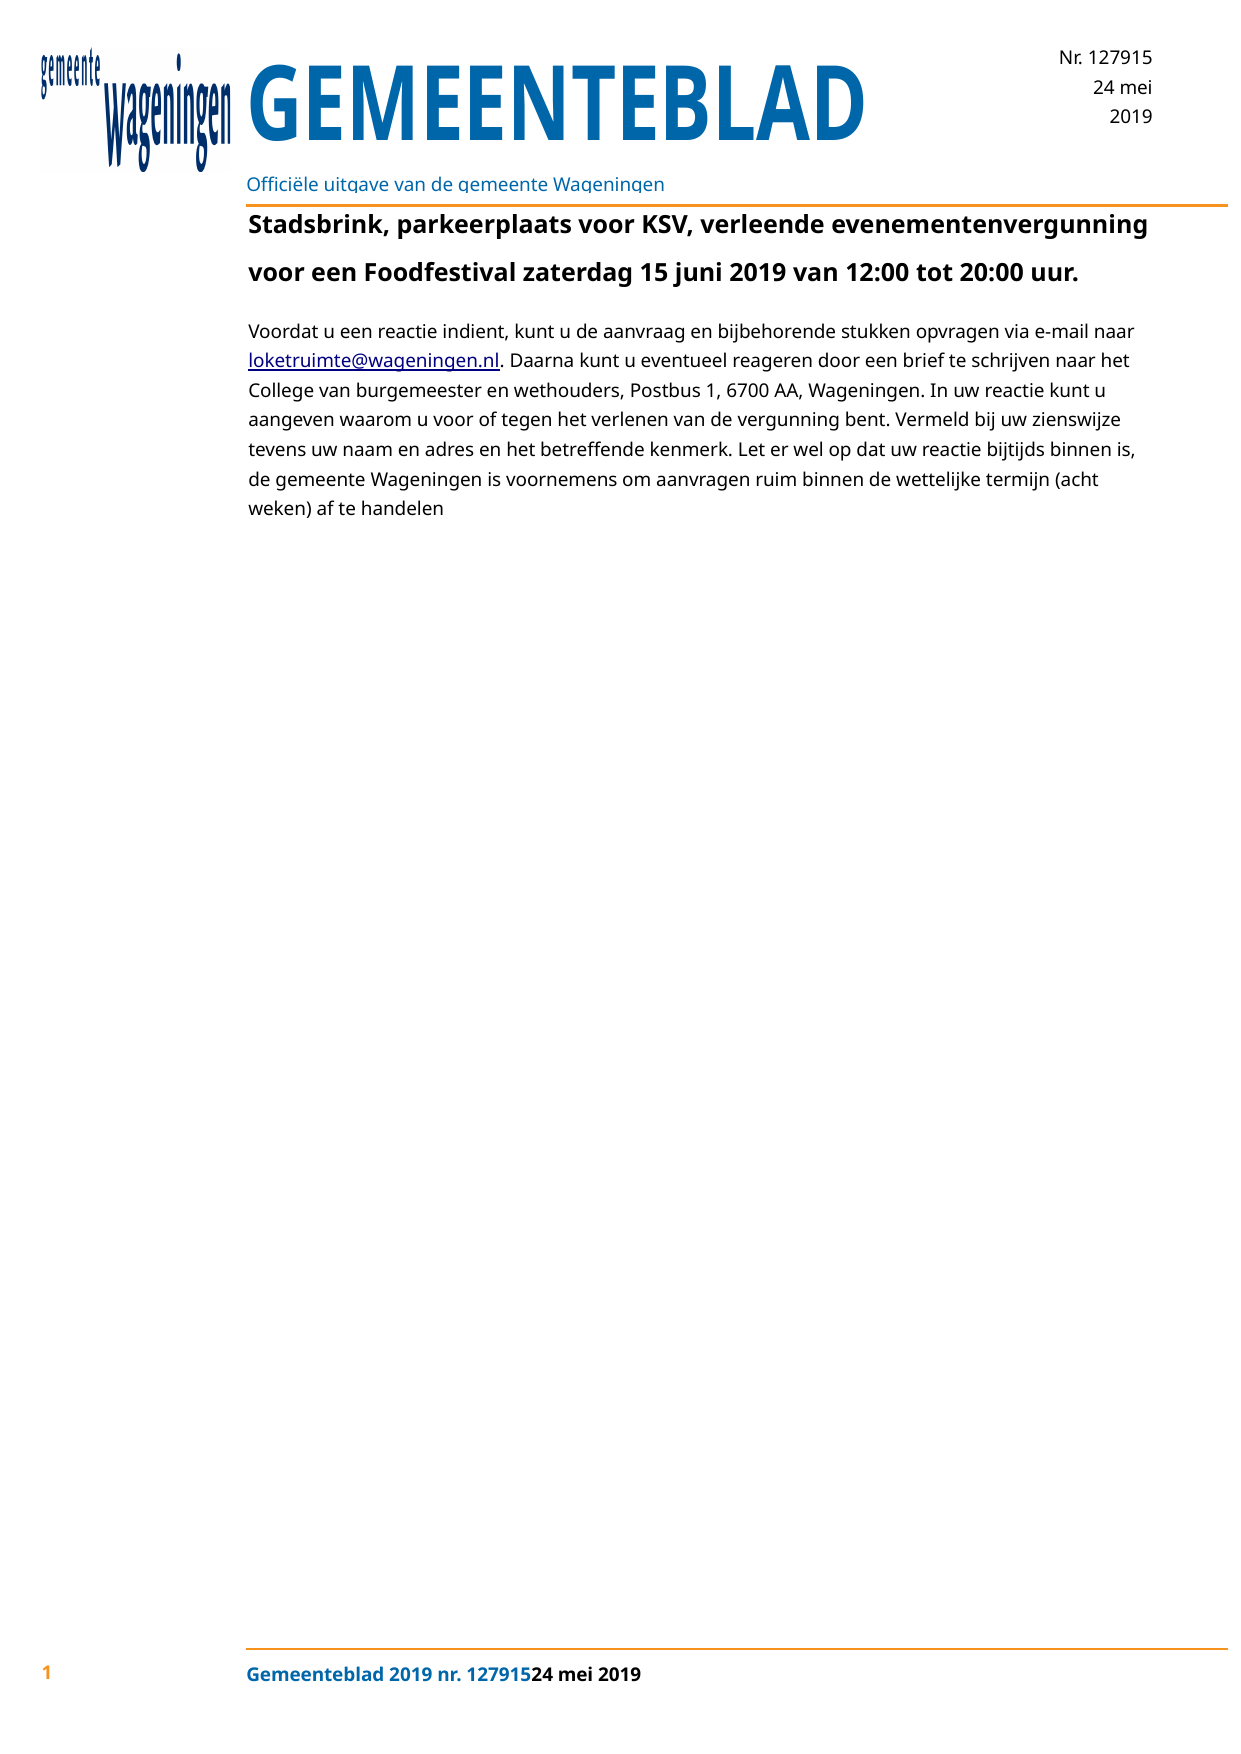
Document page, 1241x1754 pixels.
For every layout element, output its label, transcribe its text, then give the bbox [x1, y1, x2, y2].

picture [41, 47, 231, 172]
text Stadsbrink, parkeerplaats voor KSV, verleende evenementenvergunning voor een Foodfestival zaterdag 15 juni 2019 van 12:00 tot 20:00 uur. [248, 207, 1152, 288]
text Voordat u een reactie indient, kunt u de aanvraag en bijbehorende stukken opvragen via e-mail naar loketruimte@wageningen.nl. Daarna kunt u eventueel reageren door een brief te schrijven naar het College van burgemeester en wethouders, Postbus 1, 6700 AA, Wageningen. In uw reactie kunt u aangeven waarom u voor of tegen het verlenen van de vergunning bent. Vermeld bij uw zienswijze tevens uw naam en adres en het betreffende kenmerk. Let er wel op dat uw reactie bijtijds binnen is, de gemeente Wageningen is voornemens om aanvragen ruim binnen de wettelijke termijn (acht weken) af te handelen [248, 318, 1152, 521]
